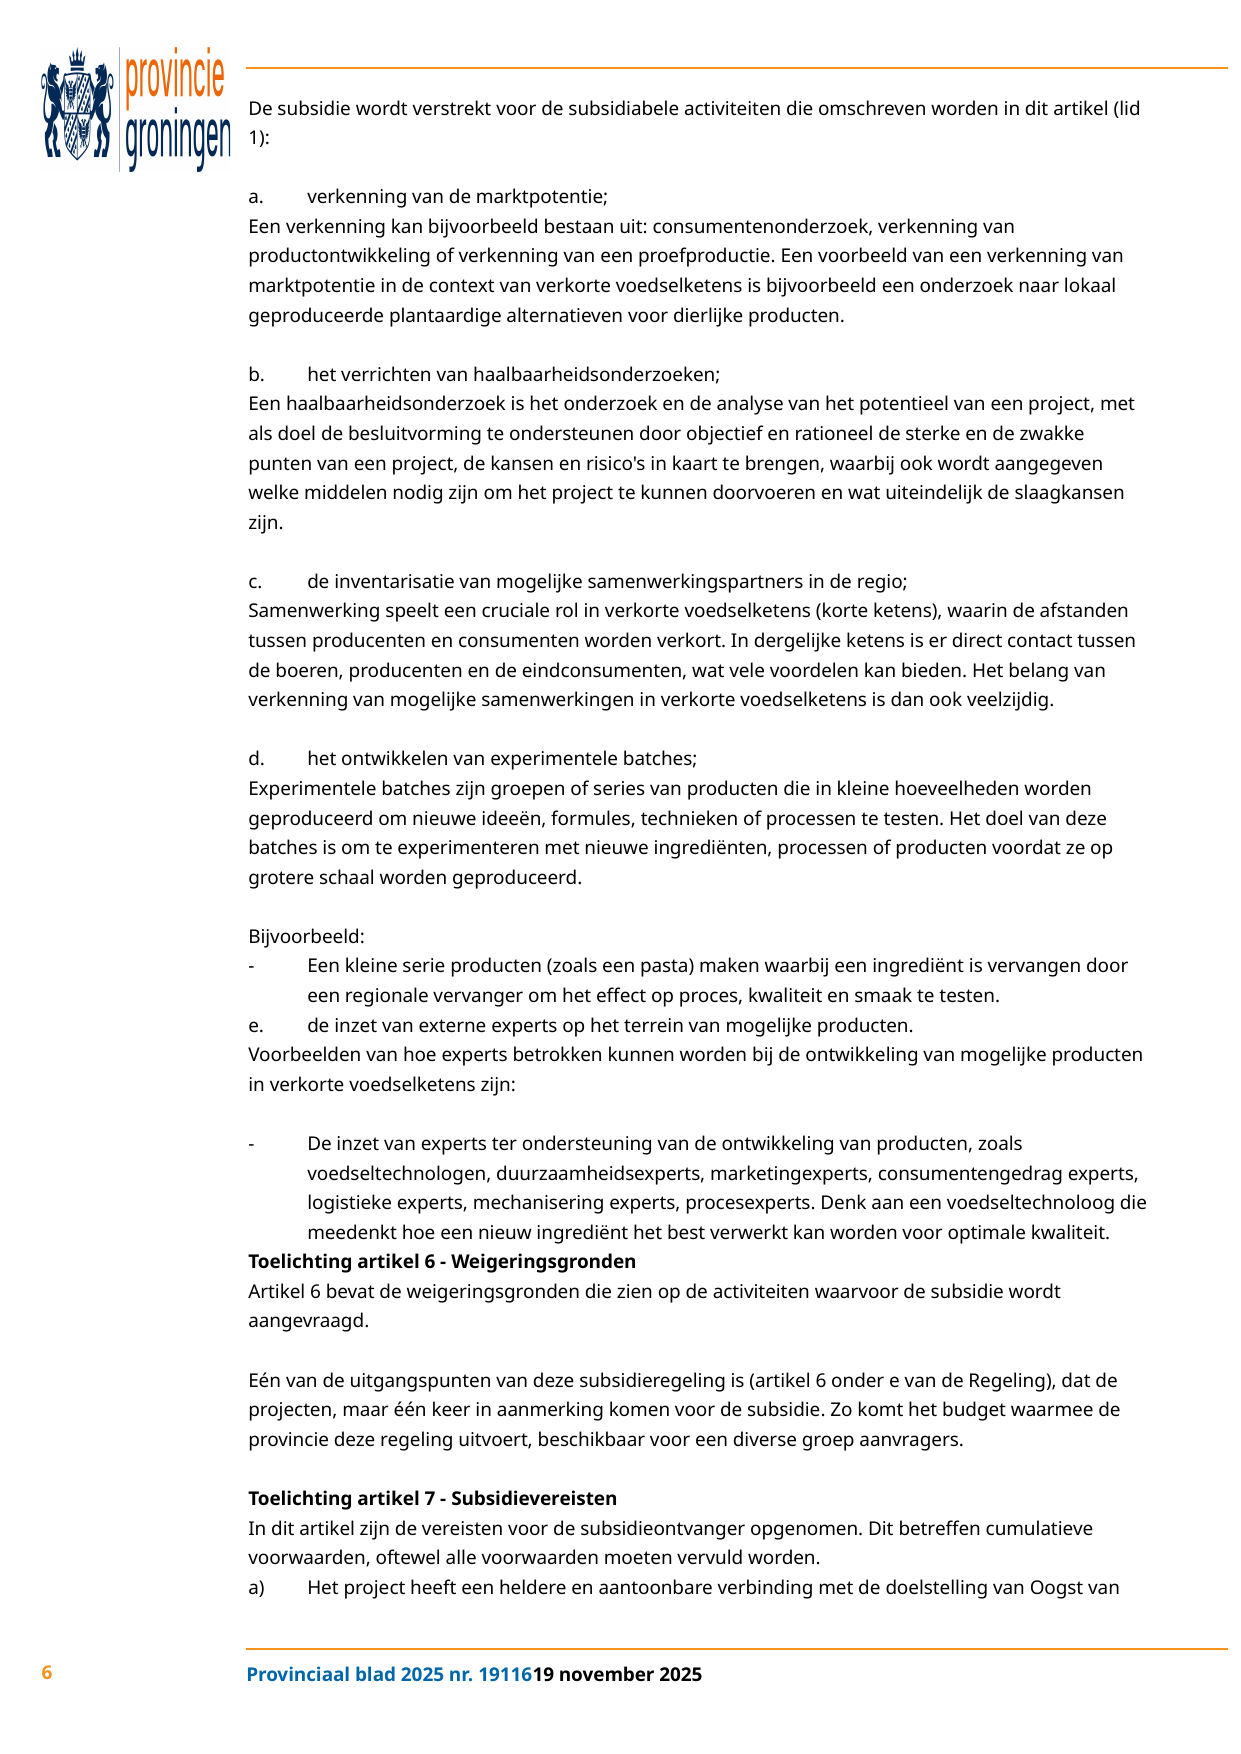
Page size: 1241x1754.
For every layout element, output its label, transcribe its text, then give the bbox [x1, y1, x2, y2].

picture [41, 47, 231, 172]
text Artikel 6 bevat de weigeringsgronden die zien op de activiteiten waarvoor de subsidie wordt aangevraagd. [248, 1278, 1152, 1333]
list de inventarisatie van mogelijke samenwerkingspartners in de regio; [248, 568, 1152, 594]
text In dit artikel zijn de vereisten voor de subsidieontvanger opgenomen. Dit betreffen cumulatieve voorwaarden, oftewel alle voorwaarden moeten vervuld worden. [248, 1515, 1152, 1570]
text Een haalbaarheidsonderzoek is het onderzoek en de analyse van het potentieel van een project, met als doel de besluitvorming te ondersteunen door objectief en rationeel de sterke en de zwakke punten van een project, de kansen en risico's in kaart te brengen, waarbij ook wordt aangegeven welke middelen nodig zijn om het project te kunnen doorvoeren en wat uiteindelijk de slaagkansen zijn. [248, 391, 1152, 535]
text Toelichting artikel 7 - Subsidievereisten [248, 1485, 1152, 1511]
list verkenning van de marktpotentie; [248, 183, 1152, 209]
text Toelichting artikel 6 - Weigeringsgronden [248, 1248, 1152, 1274]
text Experimentele batches zijn groepen of series van producten die in kleine hoeveelheden worden geproduceerd om nieuwe ideeën, formules, technieken of processen te testen. Het doel van deze batches is om te experimenteren met nieuwe ingrediënten, processen of producten voordat ze op grotere schaal worden geproduceerd. [248, 775, 1152, 890]
text De subsidie wordt verstrekt voor de subsidiabele activiteiten die omschreven worden in dit artikel (lid 1): [248, 95, 1152, 150]
list de inzet van externe experts op het terrein van mogelijke producten. [248, 1012, 1152, 1038]
text Een verkenning kan bijvoorbeeld bestaan uit: consumentenonderzoek, verkenning van productontwikkeling of verkenning van een proefproductie. Een voorbeeld van een verkenning van marktpotentie in de context van verkorte voedselketens is bijvoorbeeld een onderzoek naar lokaal geproduceerde plantaardige alternatieven voor dierlijke producten. [248, 213, 1152, 328]
list Het project heeft een heldere en aantoonbare verbinding met de doelstelling van Oogst van [248, 1574, 1152, 1600]
text Bijvoorbeeld: [248, 923, 1152, 949]
list het verrichten van haalbaarheidsonderzoeken; [248, 361, 1152, 387]
list De inzet van experts ter ondersteuning van de ontwikkeling van producten, zoals voedseltechnologen, duurzaamheidsexperts, marketingexperts, consumentengedrag experts, logistieke experts, mechanisering experts, procesexperts. Denk aan een voedseltechnoloog die meedenkt hoe een nieuw ingrediënt het best verwerkt kan worden voor optimale kwaliteit. [248, 1130, 1152, 1245]
text Eén van de uitgangspunten van deze subsidieregeling is (artikel 6 onder e van de Regeling), dat de projecten, maar één keer in aanmerking komen voor de subsidie. Zo komt het budget waarmee de provincie deze regeling uitvoert, beschikbaar voor een diverse groep aanvragers. [248, 1367, 1152, 1452]
list het ontwikkelen van experimentele batches; [248, 746, 1152, 771]
list Een kleine serie producten (zoals een pasta) maken waarbij een ingrediënt is vervangen door een regionale vervanger om het effect op proces, kwaliteit en smaak te testen. [248, 953, 1152, 1008]
text Voorbeelden van hoe experts betrokken kunnen worden bij de ontwikkeling van mogelijke producten in verkorte voedselketens zijn: [248, 1041, 1152, 1097]
text Samenwerking speelt een cruciale rol in verkorte voedselketens (korte ketens), waarin de afstanden tussen producenten en consumenten worden verkort. In dergelijke ketens is er direct contact tussen de boeren, producenten en de eindconsumenten, wat vele voordelen kan bieden. Het belang van verkenning van mogelijke samenwerkingen in verkorte voedselketens is dan ook veelzijdig. [248, 598, 1152, 712]
